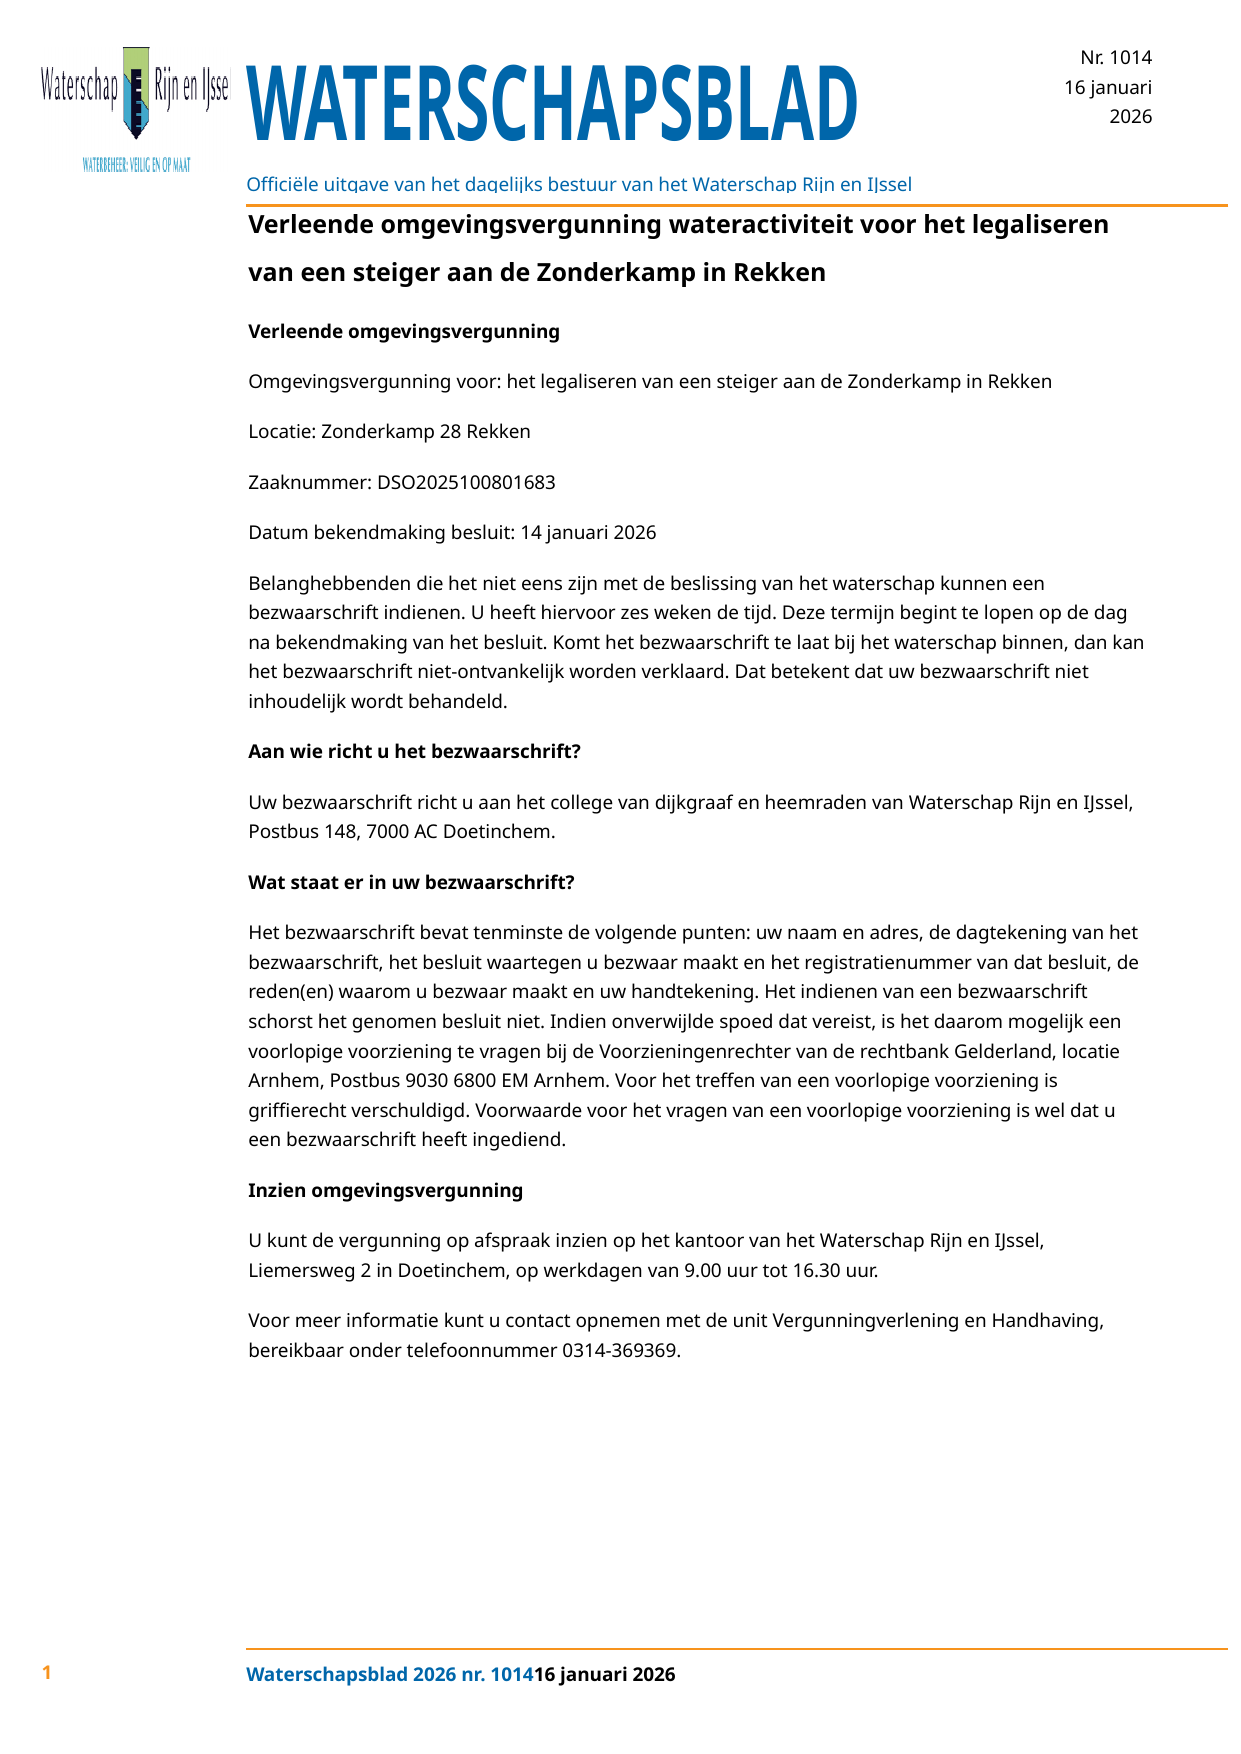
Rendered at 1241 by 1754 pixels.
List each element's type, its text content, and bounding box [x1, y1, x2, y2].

text Datum bekendmaking besluit: 14 januari 2026 [248, 519, 1152, 545]
text Verleende omgevingsvergunning [248, 318, 1152, 344]
text Omgevingsvergunning voor: het legaliseren van een steiger aan de Zonderkamp in Rekken [248, 368, 1152, 394]
text Wat staat er in uw bezwaarschrift? [248, 869, 1152, 895]
text Voor meer informatie kunt u contact opnemen met de unit Vergunningverlening en Handhaving, bereikbaar onder telefoonnummer 0314-369369. [248, 1307, 1152, 1363]
text Inzien omgevingsvergunning [248, 1177, 1152, 1203]
text Verleende omgevingsvergunning wateractiviteit voor het legaliseren van een steiger aan de Zonderkamp in Rekken [248, 207, 1152, 288]
text Belanghebbenden die het niet eens zijn met de beslissing van het waterschap kunnen een bezwaarschrift indienen. U heeft hiervoor zes weken de tijd. Deze termijn begint te lopen op de dag na bekendmaking van het besluit. Komt het bezwaarschrift te laat bij het waterschap binnen, dan kan het bezwaarschrift niet-ontvankelijk worden verklaard. Dat betekent dat uw bezwaarschrift niet inhoudelijk wordt behandeld. [248, 570, 1152, 714]
text Uw bezwaarschrift richt u aan het college van dijkgraaf en heemraden van Waterschap Rijn en IJssel, Postbus 148, 7000 AC Doetinchem. [248, 789, 1152, 844]
text U kunt de vergunning op afspraak inzien op het kantoor van het Waterschap Rijn en IJssel, Liemersweg 2 in Doetinchem, op werkdagen van 9.00 uur tot 16.30 uur. [248, 1227, 1152, 1283]
text Zaaknummer: DSO2025100801683 [248, 469, 1152, 495]
picture [41, 47, 231, 172]
text Aan wie richt u het bezwaarschrift? [248, 739, 1152, 764]
text Locatie: Zonderkamp 28 Rekken [248, 419, 1152, 444]
text Het bezwaarschrift bevat tenminste de volgende punten: uw naam en adres, de dagtekening van het bezwaarschrift, het besluit waartegen u bezwaar maakt en het registratienummer van dat besluit, de reden(en) waarom u bezwaar maakt en uw handtekening. Het indienen van een bezwaarschrift schorst het genomen besluit niet. Indien onverwijlde spoed dat vereist, is het daarom mogelijk een voorlopige voorziening te vragen bij de Voorzieningenrechter van de rechtbank Gelderland, locatie Arnhem, Postbus 9030 6800 EM Arnhem. Voor het treffen van een voorlopige voorziening is griffierecht verschuldigd. Voorwaarde voor het vragen van een voorlopige voorziening is wel dat u een bezwaarschrift heeft ingediend. [248, 919, 1152, 1152]
